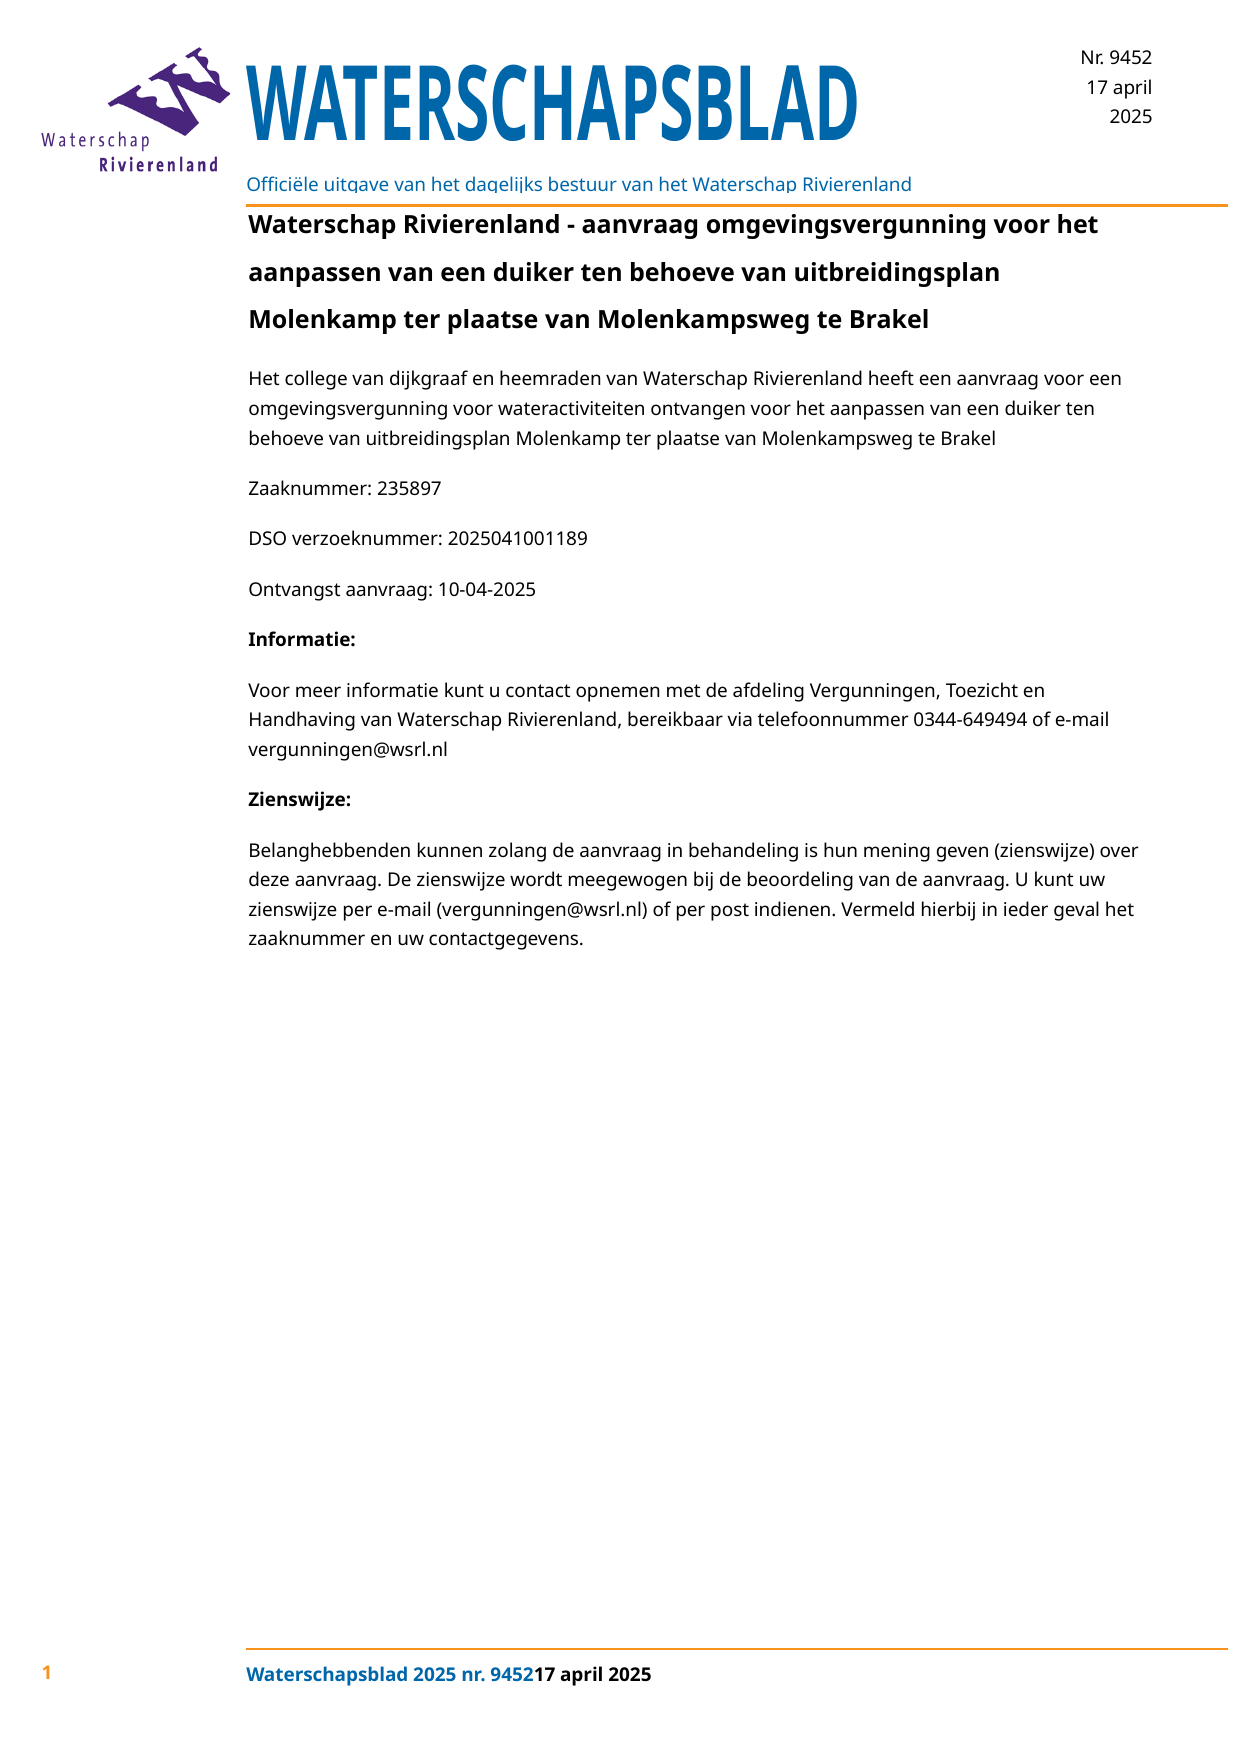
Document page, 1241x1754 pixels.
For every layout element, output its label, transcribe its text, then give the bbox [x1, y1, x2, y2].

text Voor meer informatie kunt u contact opnemen met de afdeling Vergunningen, Toezicht en Handhaving van Waterschap Rivierenland, bereikbaar via telefoonnummer 0344-649494 of e-mail vergunningen@wsrl.nl [248, 677, 1152, 762]
text Waterschap Rivierenland - aanvraag omgevingsvergunning voor het aanpassen van een duiker ten behoeve van uitbreidingsplan Molenkamp ter plaatse van Molenkampsweg te Brakel [248, 207, 1152, 336]
picture [41, 47, 231, 172]
text Ontvangst aanvraag: 10-04-2025 [248, 576, 1152, 602]
text DSO verzoeknummer: 2025041001189 [248, 526, 1152, 551]
text Het college van dijkgraaf en heemraden van Waterschap Rivierenland heeft een aanvraag voor een omgevingsvergunning voor wateractiviteiten ontvangen voor het aanpassen van een duiker ten behoeve van uitbreidingsplan Molenkamp ter plaatse van Molenkampsweg te Brakel [248, 366, 1152, 450]
text Belanghebbenden kunnen zolang de aanvraag in behandeling is hun mening geven (zienswijze) over deze aanvraag. De zienswijze wordt meegewogen bij de beoordeling van de aanvraag. U kunt uw zienswijze per e-mail (vergunningen@wsrl.nl) of per post indienen. Vermeld hierbij in ieder geval het zaaknummer en uw contactgegevens. [248, 837, 1152, 951]
text Informatie: [248, 626, 1152, 652]
text Zienswijze: [248, 786, 1152, 812]
text Zaaknummer: 235897 [248, 475, 1152, 501]
